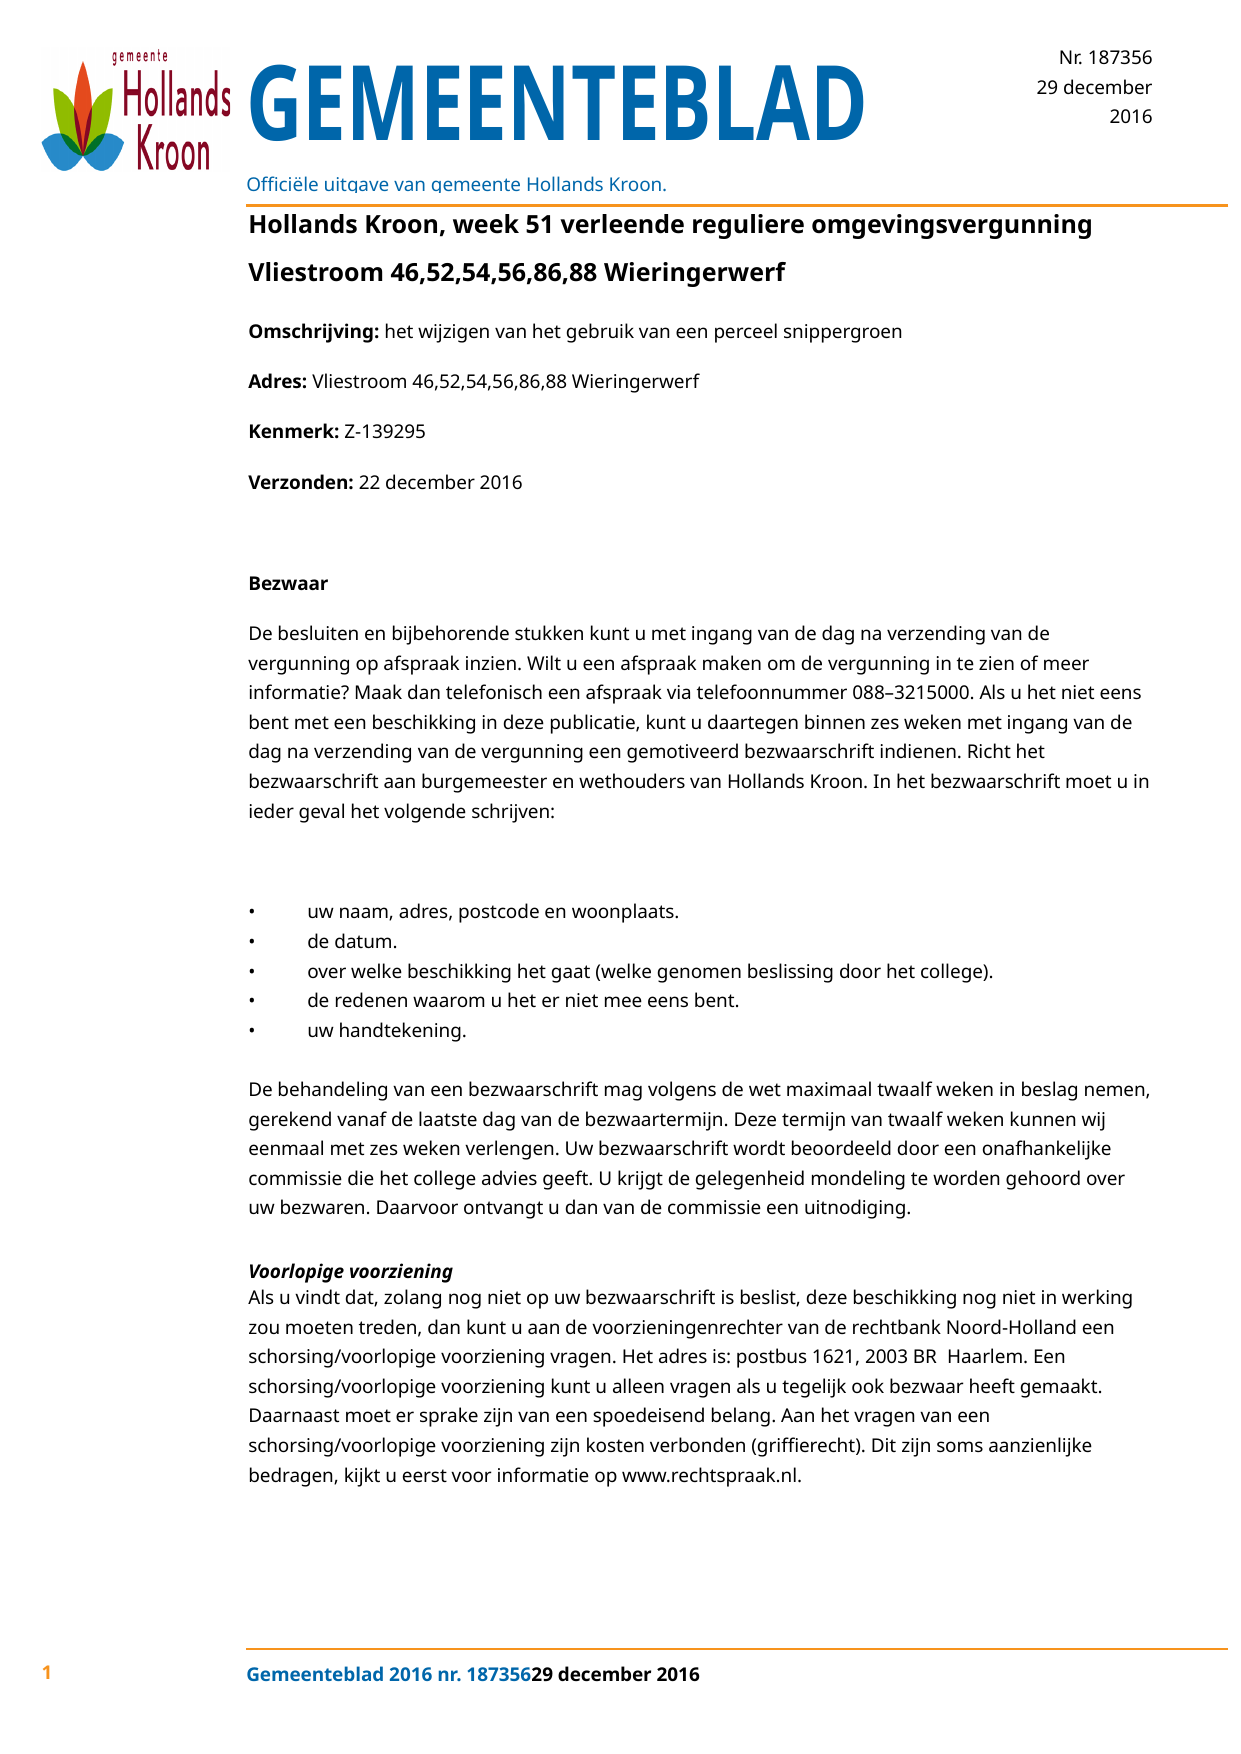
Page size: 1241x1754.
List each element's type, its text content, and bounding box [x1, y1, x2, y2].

picture [41, 47, 231, 172]
text De besluiten en bijbehorende stukken kunt u met ingang van de dag na verzending van de vergunning op afspraak inzien. Wilt u een afspraak maken om de vergunning in te zien of meer informatie? Maak dan telefonisch een afspraak via telefoonnummer 088–3215000. Als u het niet eens bent met een beschikking in deze publicatie, kunt u daartegen binnen zes weken met ingang van de dag na verzending van de vergunning een gemotiveerd bezwaarschrift indienen. Richt het bezwaarschrift aan burgemeester en wethouders van Hollands Kroon. In het bezwaarschrift moet u in ieder geval het volgende schrijven: [248, 620, 1152, 824]
list uw handtekening. [248, 1017, 1152, 1043]
text Bezwaar [248, 570, 1152, 596]
text Omschrijving: het wijzigen van het gebruik van een perceel snippergroen [248, 318, 1152, 344]
text Als u vindt dat, zolang nog niet op uw bezwaarschrift is beslist, deze beschikking nog niet in werking zou moeten treden, dan kunt u aan de voorzieningenrechter van de rechtbank Noord-Holland een schorsing/voorlopige voorziening vragen. Het adres is: postbus 1621, 2003 BR Haarlem. Een schorsing/voorlopige voorziening kunt u alleen vragen als u tegelijk ook bezwaar heeft gemaakt. Daarnaast moet er sprake zijn van een spoedeisend belang. Aan het vragen van een schorsing/voorlopige voorziening zijn kosten verbonden (griffierecht). Dit zijn soms aanzienlijke bedragen, kijkt u eerst voor informatie op www.rechtspraak.nl. [248, 1284, 1152, 1487]
list de redenen waarom u het er niet mee eens bent. [248, 987, 1152, 1013]
text Voorlopige voorziening [248, 1258, 1152, 1284]
text Verzonden: 22 december 2016 [248, 469, 1152, 495]
list de datum. [248, 928, 1152, 954]
text Kenmerk: Z-139295 [248, 419, 1152, 444]
text Hollands Kroon, week 51 verleende reguliere omgevingsvergunning Vliestroom 46,52,54,56,86,88 Wieringerwerf [248, 207, 1152, 288]
text Adres: Vliestroom 46,52,54,56,86,88 Wieringerwerf [248, 368, 1152, 394]
list over welke beschikking het gaat (welke genomen beslissing door het college). [248, 958, 1152, 984]
text De behandeling van een bezwaarschrift mag volgens de wet maximaal twaalf weken in beslag nemen, gerekend vanaf de laatste dag van de bezwaartermijn. Deze termijn van twaalf weken kunnen wij eenmaal met zes weken verlengen. Uw bezwaarschrift wordt beoordeeld door een onafhankelijke commissie die het college advies geeft. U krijgt de gelegenheid mondeling te worden gehoord over uw bezwaren. Daarvoor ontvangt u dan van de commissie een uitnodiging. [248, 1076, 1152, 1220]
list uw naam, adres, postcode en woonplaats. [248, 899, 1152, 924]
